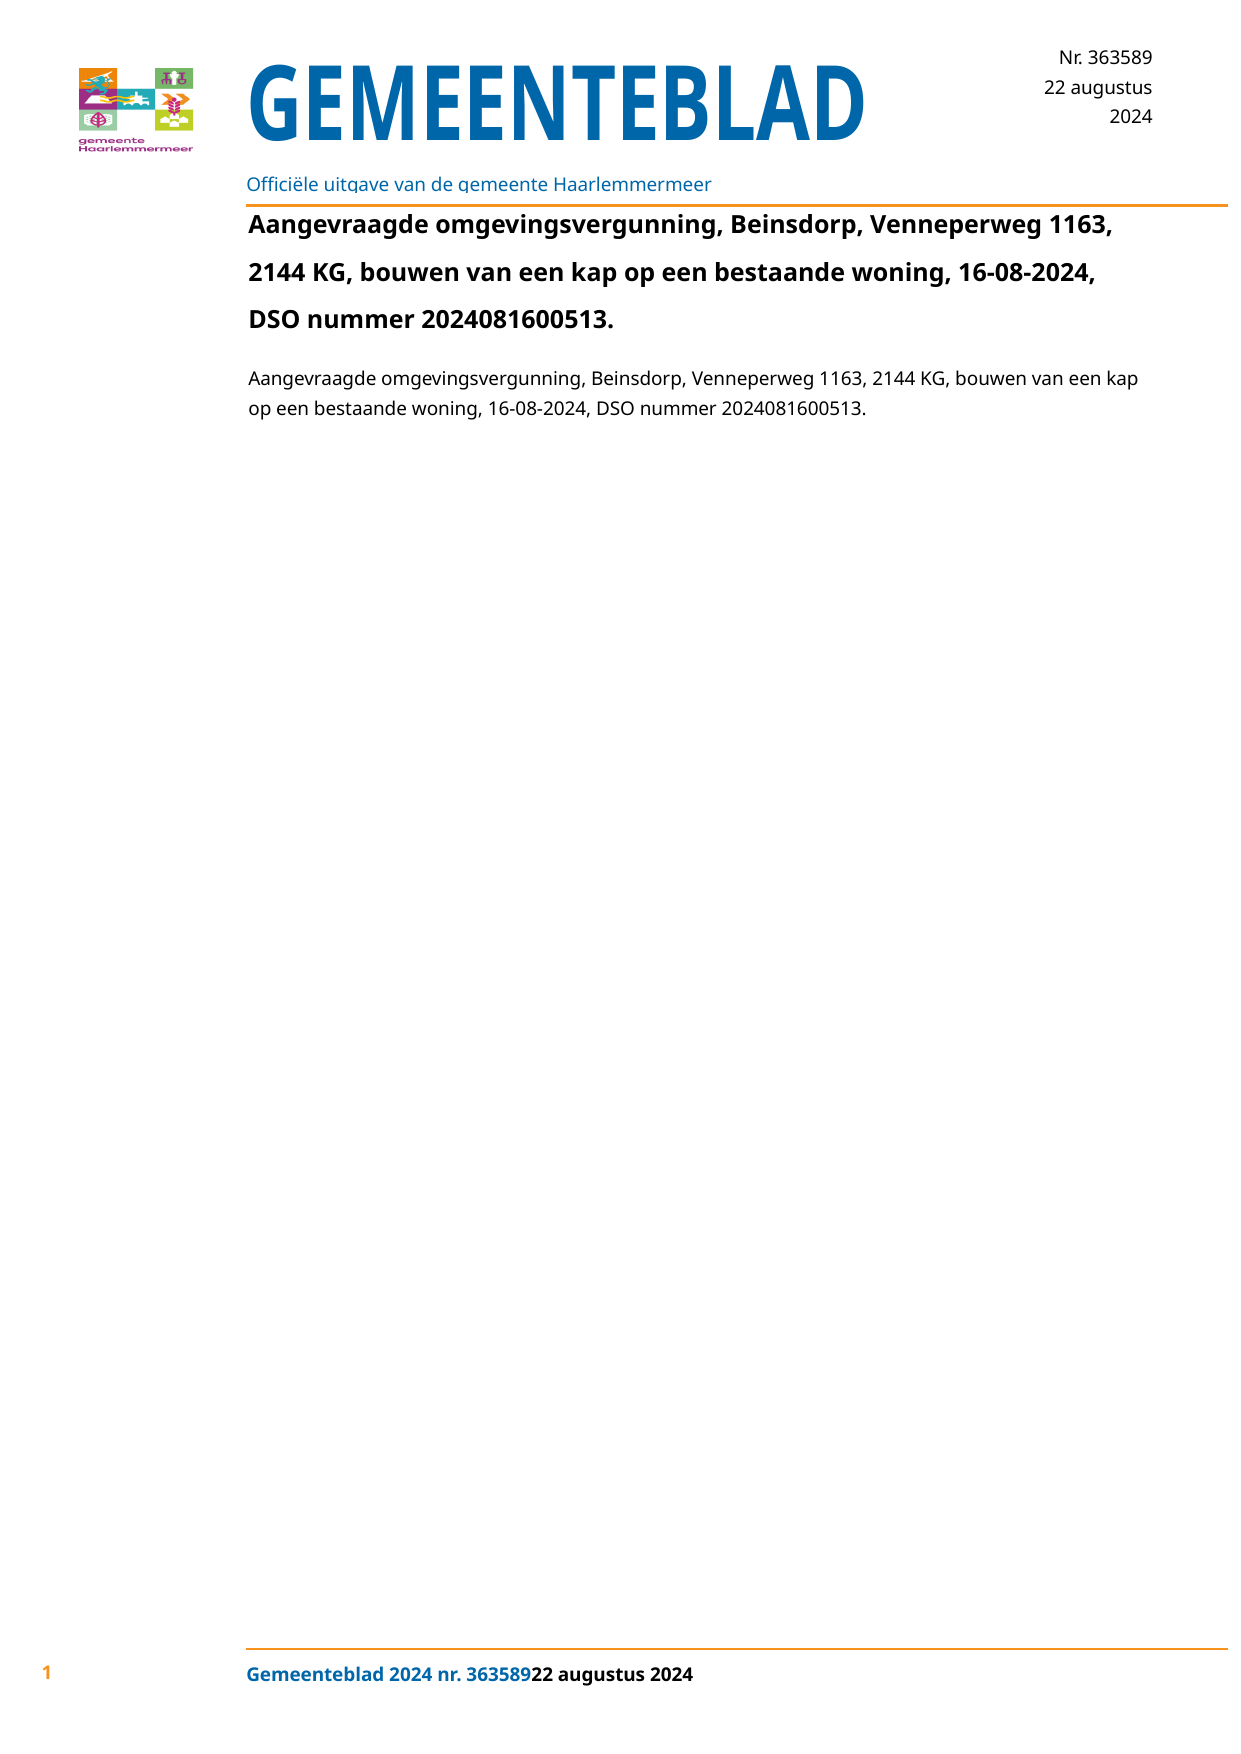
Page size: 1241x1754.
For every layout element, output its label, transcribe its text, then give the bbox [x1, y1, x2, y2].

text Aangevraagde omgevingsvergunning, Beinsdorp, Venneperweg 1163, 2144 KG, bouwen van een kap op een bestaande woning, 16-08-2024, DSO nummer 2024081600513. [248, 207, 1152, 336]
picture [41, 47, 231, 172]
text Aangevraagde omgevingsvergunning, Beinsdorp, Venneperweg 1163, 2144 KG, bouwen van een kap op een bestaande woning, 16-08-2024, DSO nummer 2024081600513. [248, 366, 1152, 421]
